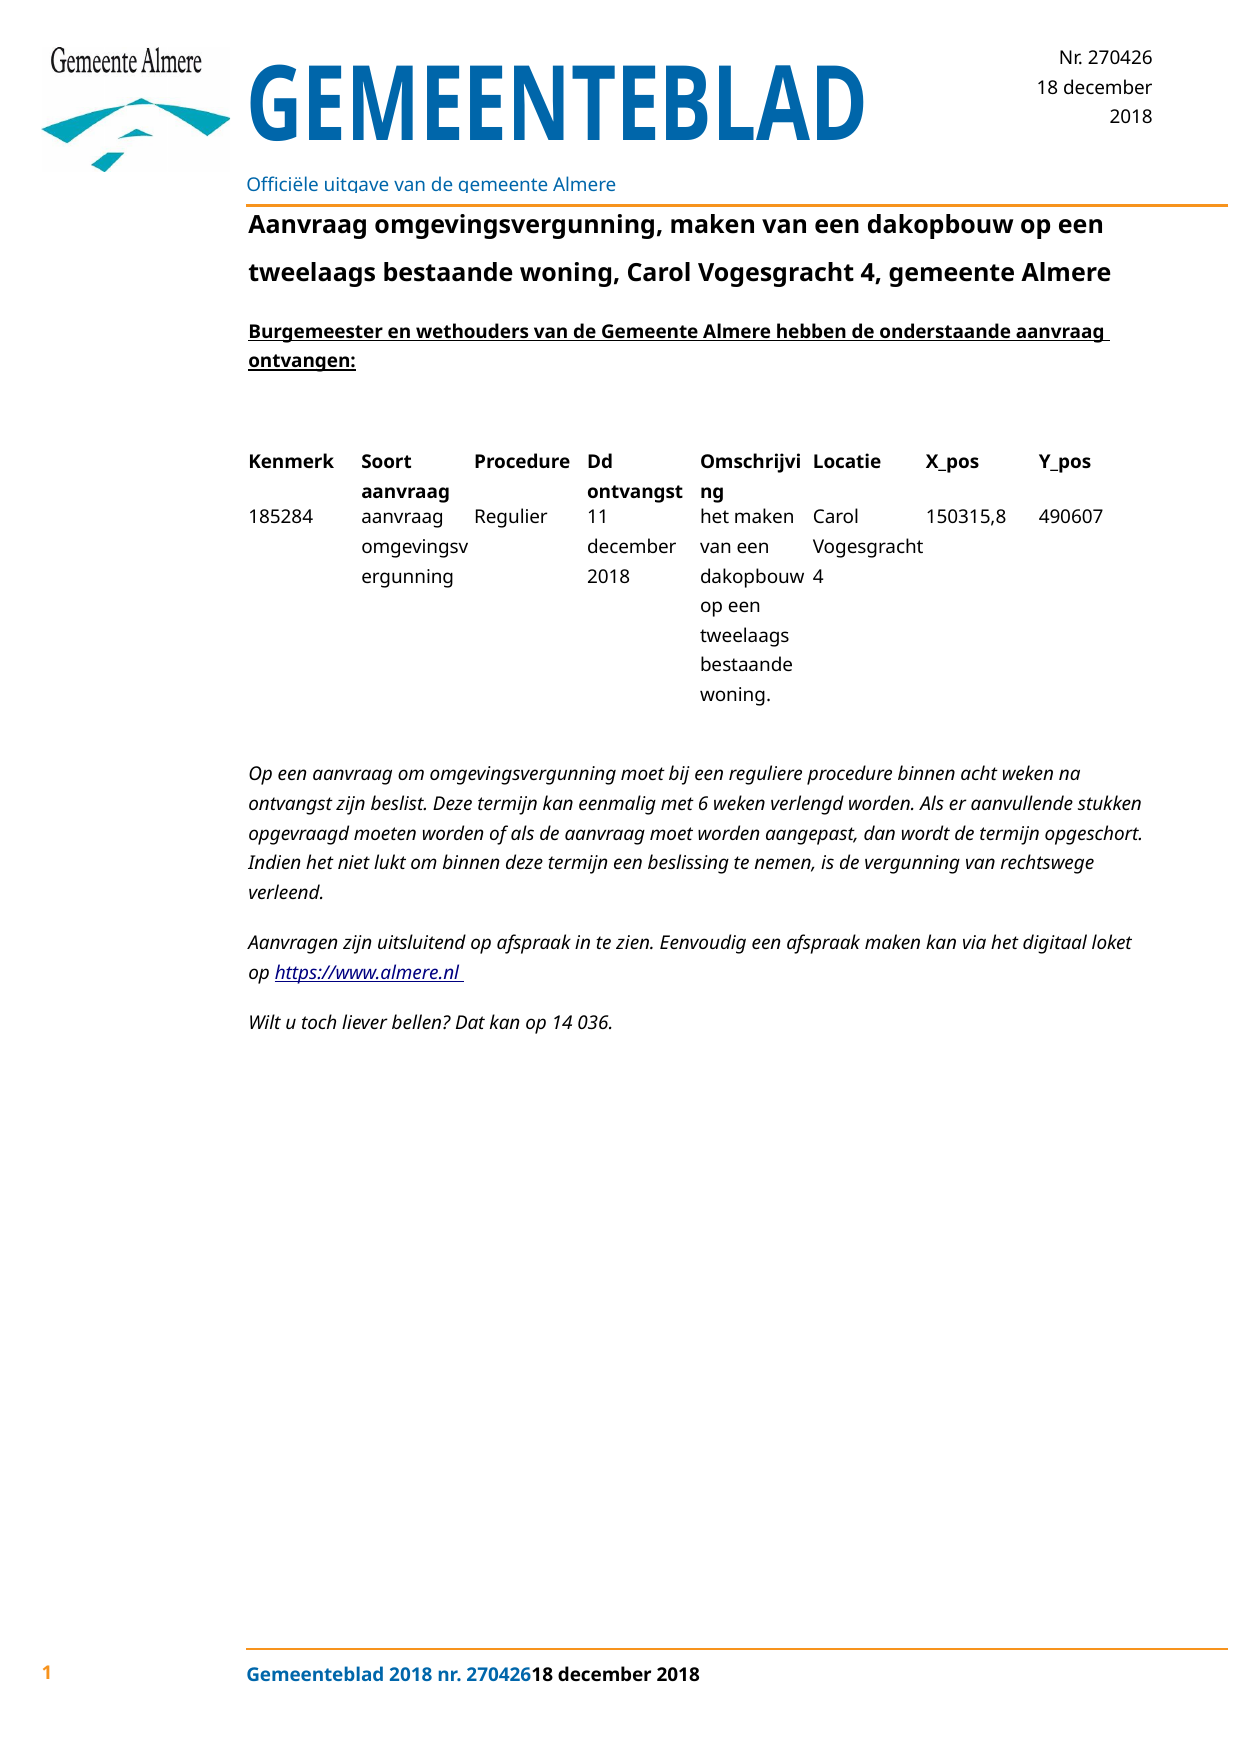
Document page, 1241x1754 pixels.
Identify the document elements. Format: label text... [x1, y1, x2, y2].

table_header Soort aanvraag [361, 449, 474, 504]
picture [41, 47, 231, 172]
text Aanvragen zijn uitsluitend op afspraak in te zien. Eenvoudig een afspraak maken kan via het digitaal loket op https://www.almere.nl [248, 929, 1152, 985]
text Wilt u toch liever bellen? Dat kan op 14 036. [248, 1009, 1152, 1035]
text Aanvraag omgevingsvergunning, maken van een dakopbouw op een tweelaags bestaande woning, Carol Vogesgracht 4, gemeente Almere [248, 207, 1152, 288]
table_cell aanvraag omgevingsvergunning [361, 504, 474, 707]
table_header Y_pos [1039, 449, 1152, 504]
table_header Omschrijving [700, 449, 813, 504]
table_cell 11 december 2018 [587, 504, 700, 707]
table_cell 150315,8 [926, 504, 1038, 707]
table_header Locatie [813, 449, 926, 504]
table_header X_pos [926, 449, 1038, 504]
text Burgemeester en wethouders van de Gemeente Almere hebben de onderstaande aanvraag ontvangen: [248, 318, 1152, 373]
table_cell Regulier [474, 504, 587, 707]
table_cell 490607 [1039, 504, 1152, 707]
table_header Kenmerk [248, 449, 361, 504]
table_cell 185284 [248, 504, 361, 707]
table_header Dd ontvangst [587, 449, 700, 504]
table_cell Carol Vogesgracht 4 [813, 504, 926, 707]
table_header Procedure [474, 449, 587, 504]
text Op een aanvraag om omgevingsvergunning moet bij een reguliere procedure binnen acht weken na ontvangst zijn beslist. Deze termijn kan eenmalig met 6 weken verlengd worden. Als er aanvullende stukken opgevraagd moeten worden of als de aanvraag moet worden aangepast, dan wordt de termijn opgeschort. Indien het niet lukt om binnen deze termijn een beslissing te nemen, is de vergunning van rechtswege verleend. [248, 761, 1152, 905]
table_cell het maken van een dakopbouw op een tweelaags bestaande woning. [700, 504, 813, 707]
